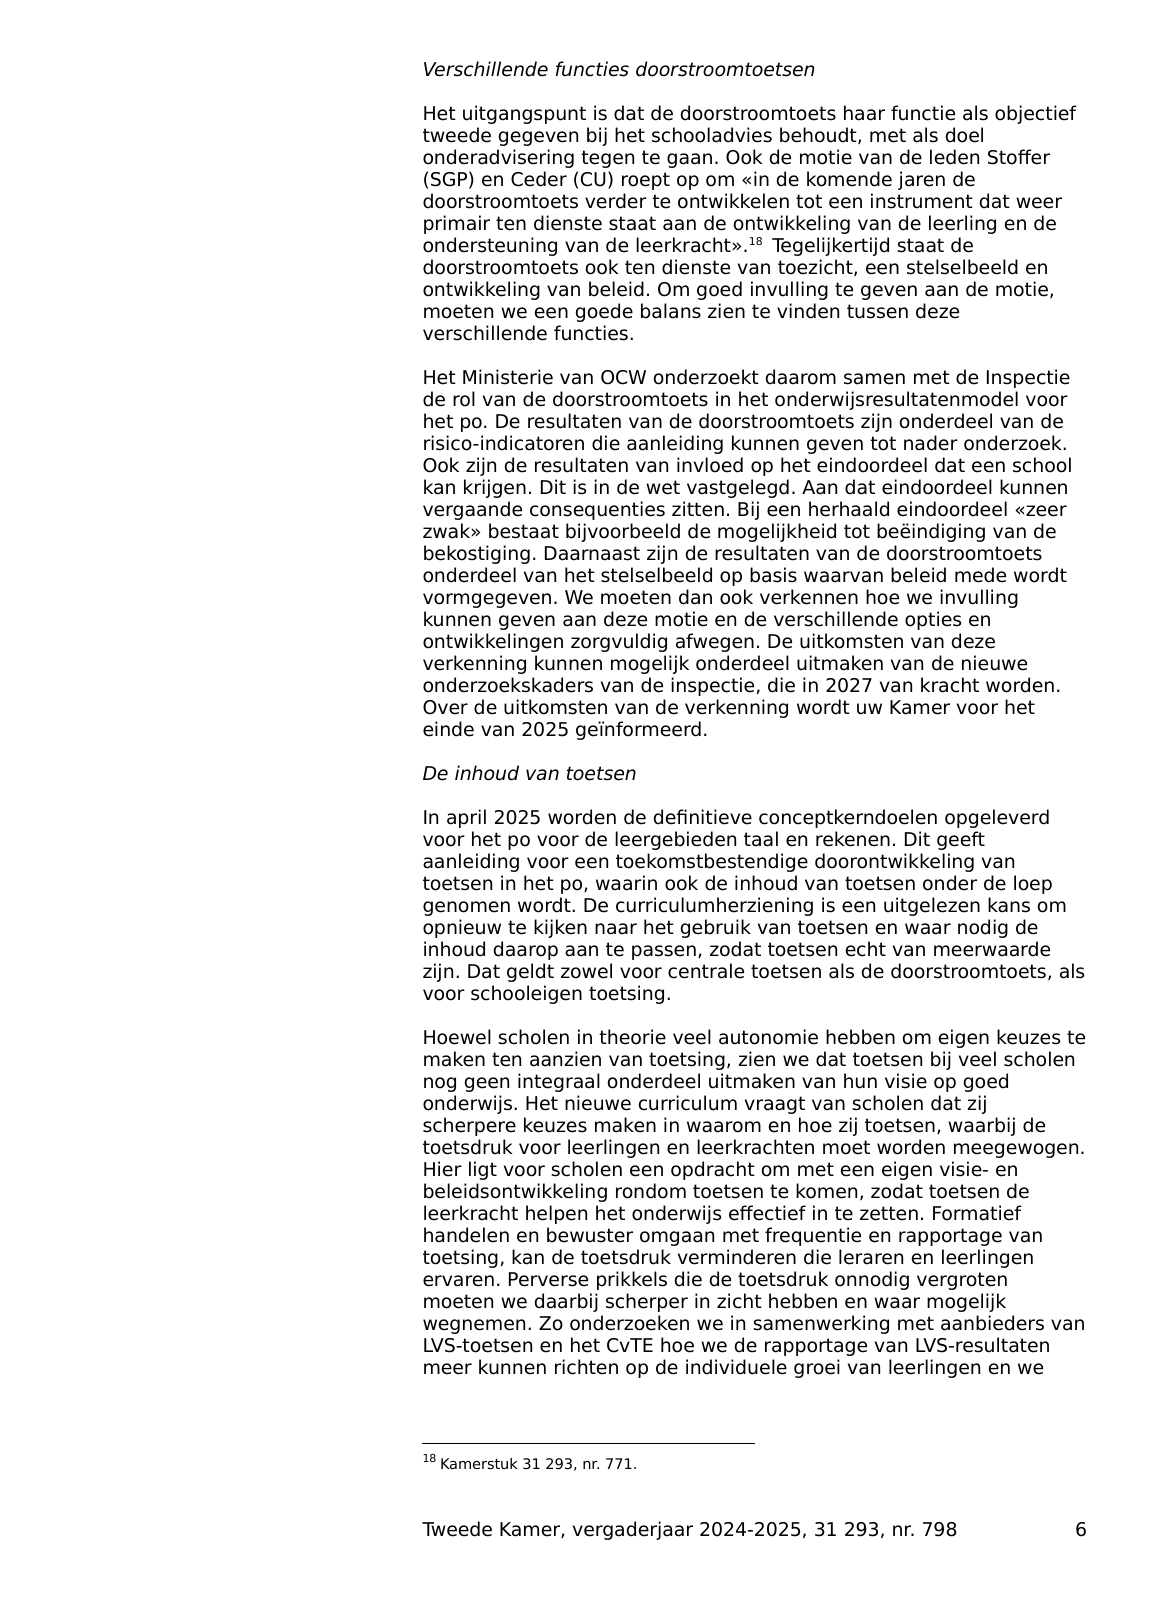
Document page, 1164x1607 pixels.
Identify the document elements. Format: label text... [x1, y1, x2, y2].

subtitle De inhoud van toetsen [422, 763, 1087, 785]
text Het uitgangspunt is dat de doorstroomtoets haar functie als objectief tweede gegeven bij het schooladvies behoudt, met als doel onderadvisering tegen te gaan. Ook de motie van de leden Stoffer (SGP) en Ceder (CU) roept op om «in de komende jaren de doorstroomtoets verder te ontwikkelen tot een instrument dat weer primair ten dienste staat aan de ontwikkeling van de leerling en de ondersteuning van de leerkracht». Tegelijkertijd staat de doorstroomtoets ook ten dienste van toezicht, een stelselbeeld en ontwikkeling van beleid. Om goed invulling te geven aan de motie, moeten we een goede balans zien te vinden tussen deze verschillende functies. [422, 103, 1087, 345]
text Hoewel scholen in theorie veel autonomie hebben om eigen keuzes te maken ten aanzien van toetsing, zien we dat toetsen bij veel scholen nog geen integraal onderdeel uitmaken van hun visie op goed onderwijs. Het nieuwe curriculum vraagt van scholen dat zij scherpere keuzes maken in waarom en hoe zij toetsen, waarbij de toetsdruk voor leerlingen en leerkrachten moet worden meegewogen. Hier ligt voor scholen een opdracht om met een eigen visie- en beleidsontwikkeling rondom toetsen te komen, zodat toetsen de leerkracht helpen het onderwijs effectief in te zetten. Formatief handelen en bewuster omgaan met frequentie en rapportage van toetsing, kan de toetsdruk verminderen die leraren en leerlingen ervaren. Perverse prikkels die de toetsdruk onnodig vergroten moeten we daarbij scherper in zicht hebben en waar mogelijk wegnemen. Zo onderzoeken we in samenwerking met aanbieders van LVS-toetsen en het CvTE hoe we de rapportage van LVS-resultaten meer kunnen richten op de individuele groei van leerlingen en we [422, 1027, 1087, 1379]
text Het Ministerie van OCW onderzoekt daarom samen met de Inspectie de rol van de doorstroomtoets in het onderwijsresultatenmodel voor het po. De resultaten van de doorstroomtoets zijn onderdeel van de risico-indicatoren die aanleiding kunnen geven tot nader onderzoek. Ook zijn de resultaten van invloed op het eindoordeel dat een school kan krijgen. Dit is in de wet vastgelegd. Aan dat eindoordeel kunnen vergaande consequenties zitten. Bij een herhaald eindoordeel «zeer zwak» bestaat bijvoorbeeld de mogelijkheid tot beëindiging van de bekostiging. Daarnaast zijn de resultaten van de doorstroomtoets onderdeel van het stelselbeeld op basis waarvan beleid mede wordt vormgegeven. We moeten dan ook verkennen hoe we invulling kunnen geven aan deze motie en de verschillende opties en ontwikkelingen zorgvuldig afwegen. De uitkomsten van deze verkenning kunnen mogelijk onderdeel uitmaken van de nieuwe onderzoekskaders van de inspectie, die in 2027 van kracht worden. Over de uitkomsten van de verkenning wordt uw Kamer voor het einde van 2025 geïnformeerd. [422, 367, 1087, 741]
text In april 2025 worden de definitieve conceptkerndoelen opgeleverd voor het po voor de leergebieden taal en rekenen. Dit geeft aanleiding voor een toekomstbestendige doorontwikkeling van toetsen in het po, waarin ook de inhoud van toetsen onder de loep genomen wordt. De curriculumherziening is een uitgelezen kans om opnieuw te kijken naar het gebruik van toetsen en waar nodig de inhoud daarop aan te passen, zodat toetsen echt van meerwaarde zijn. Dat geldt zowel voor centrale toetsen als de doorstroomtoets, als voor schooleigen toetsing. [422, 807, 1087, 1005]
subtitle Verschillende functies doorstroomtoetsen [422, 59, 1087, 81]
text Kamerstuk 31 293, nr. 771. [422, 1452, 1087, 1474]
